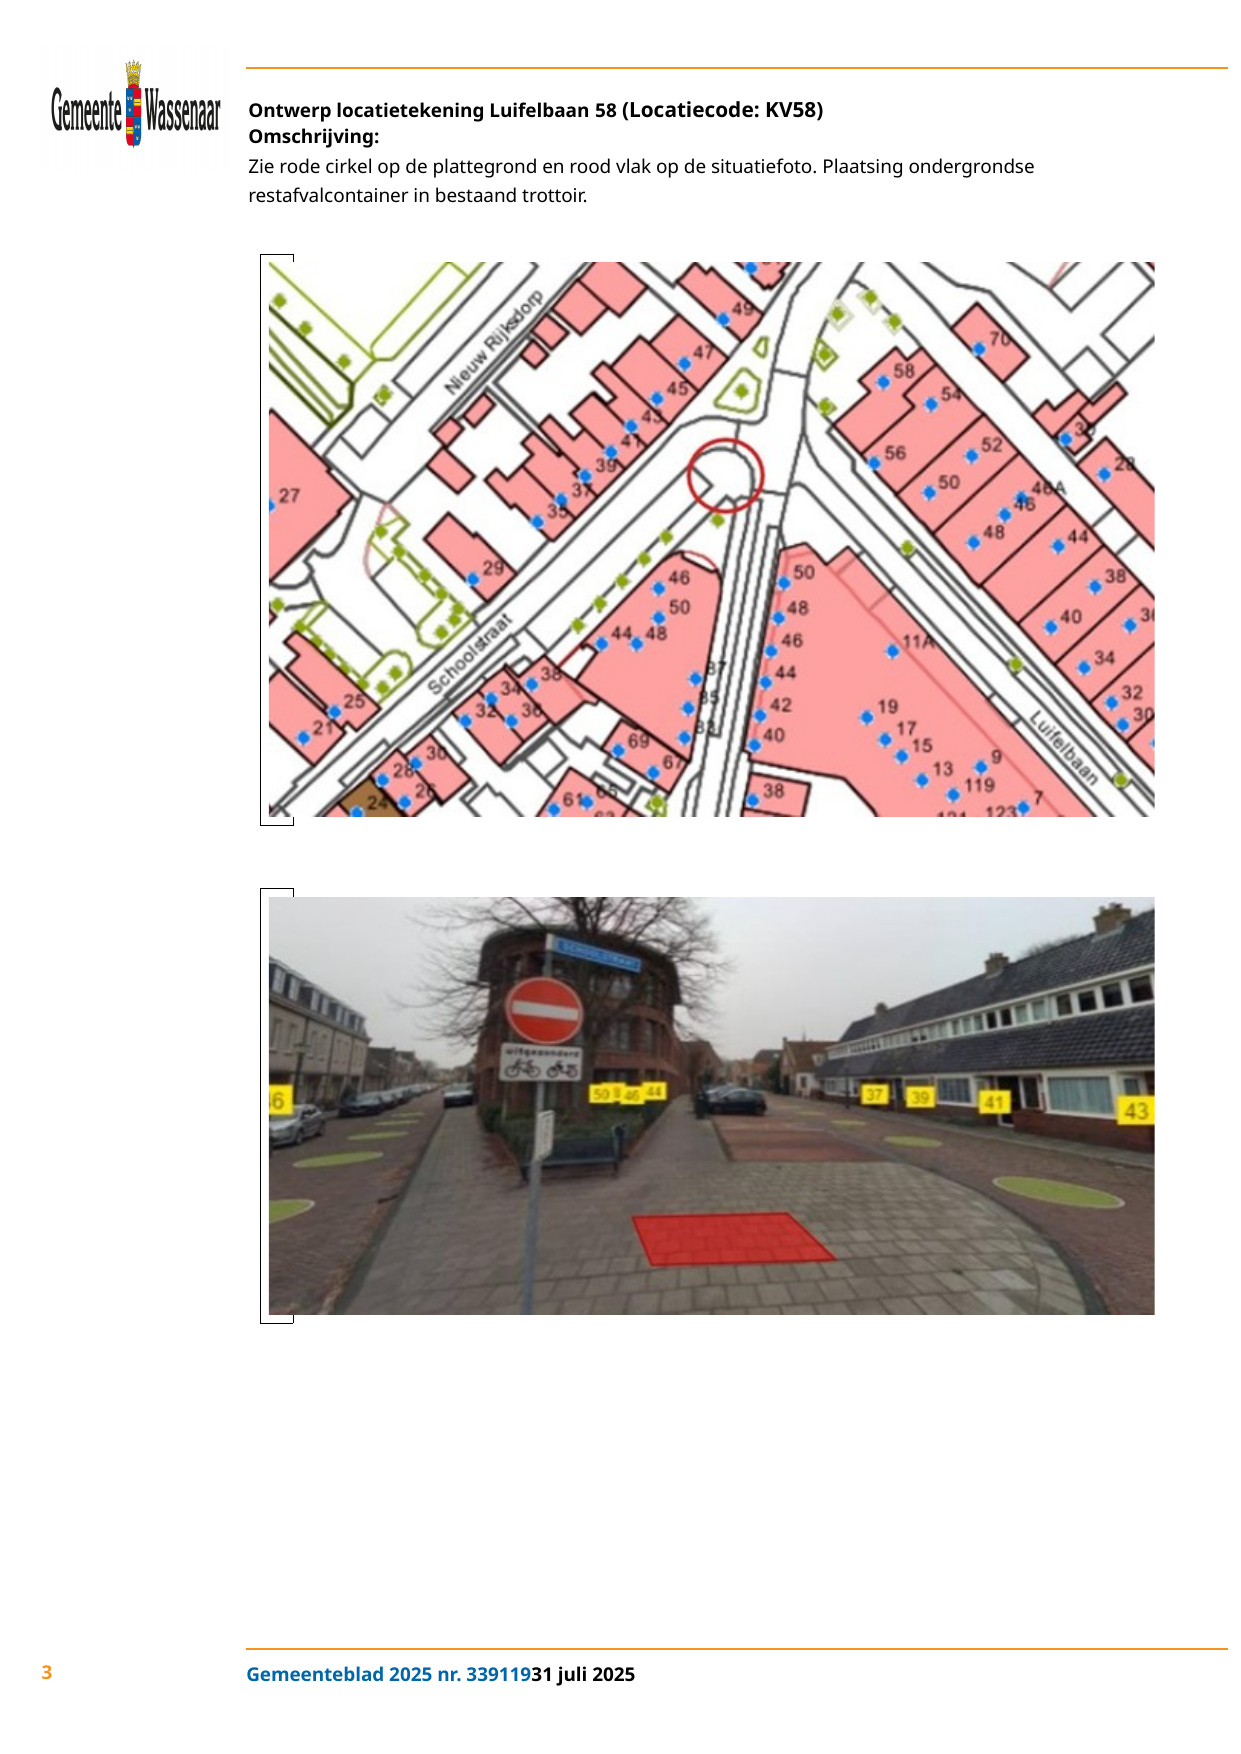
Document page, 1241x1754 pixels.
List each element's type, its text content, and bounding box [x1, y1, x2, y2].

picture [268, 262, 1155, 817]
text Omschrijving: [248, 123, 1152, 149]
text Zie rode cirkel op de plattegrond en rood vlak op de situatiefoto. Plaatsing ondergrondse restafvalcontainer in bestaand trottoir. [248, 153, 1152, 208]
picture [41, 47, 231, 172]
text Ontwerp locatietekening Luifelbaan 58 (Locatiecode: KV58) [248, 95, 1152, 123]
picture [268, 897, 1155, 1315]
